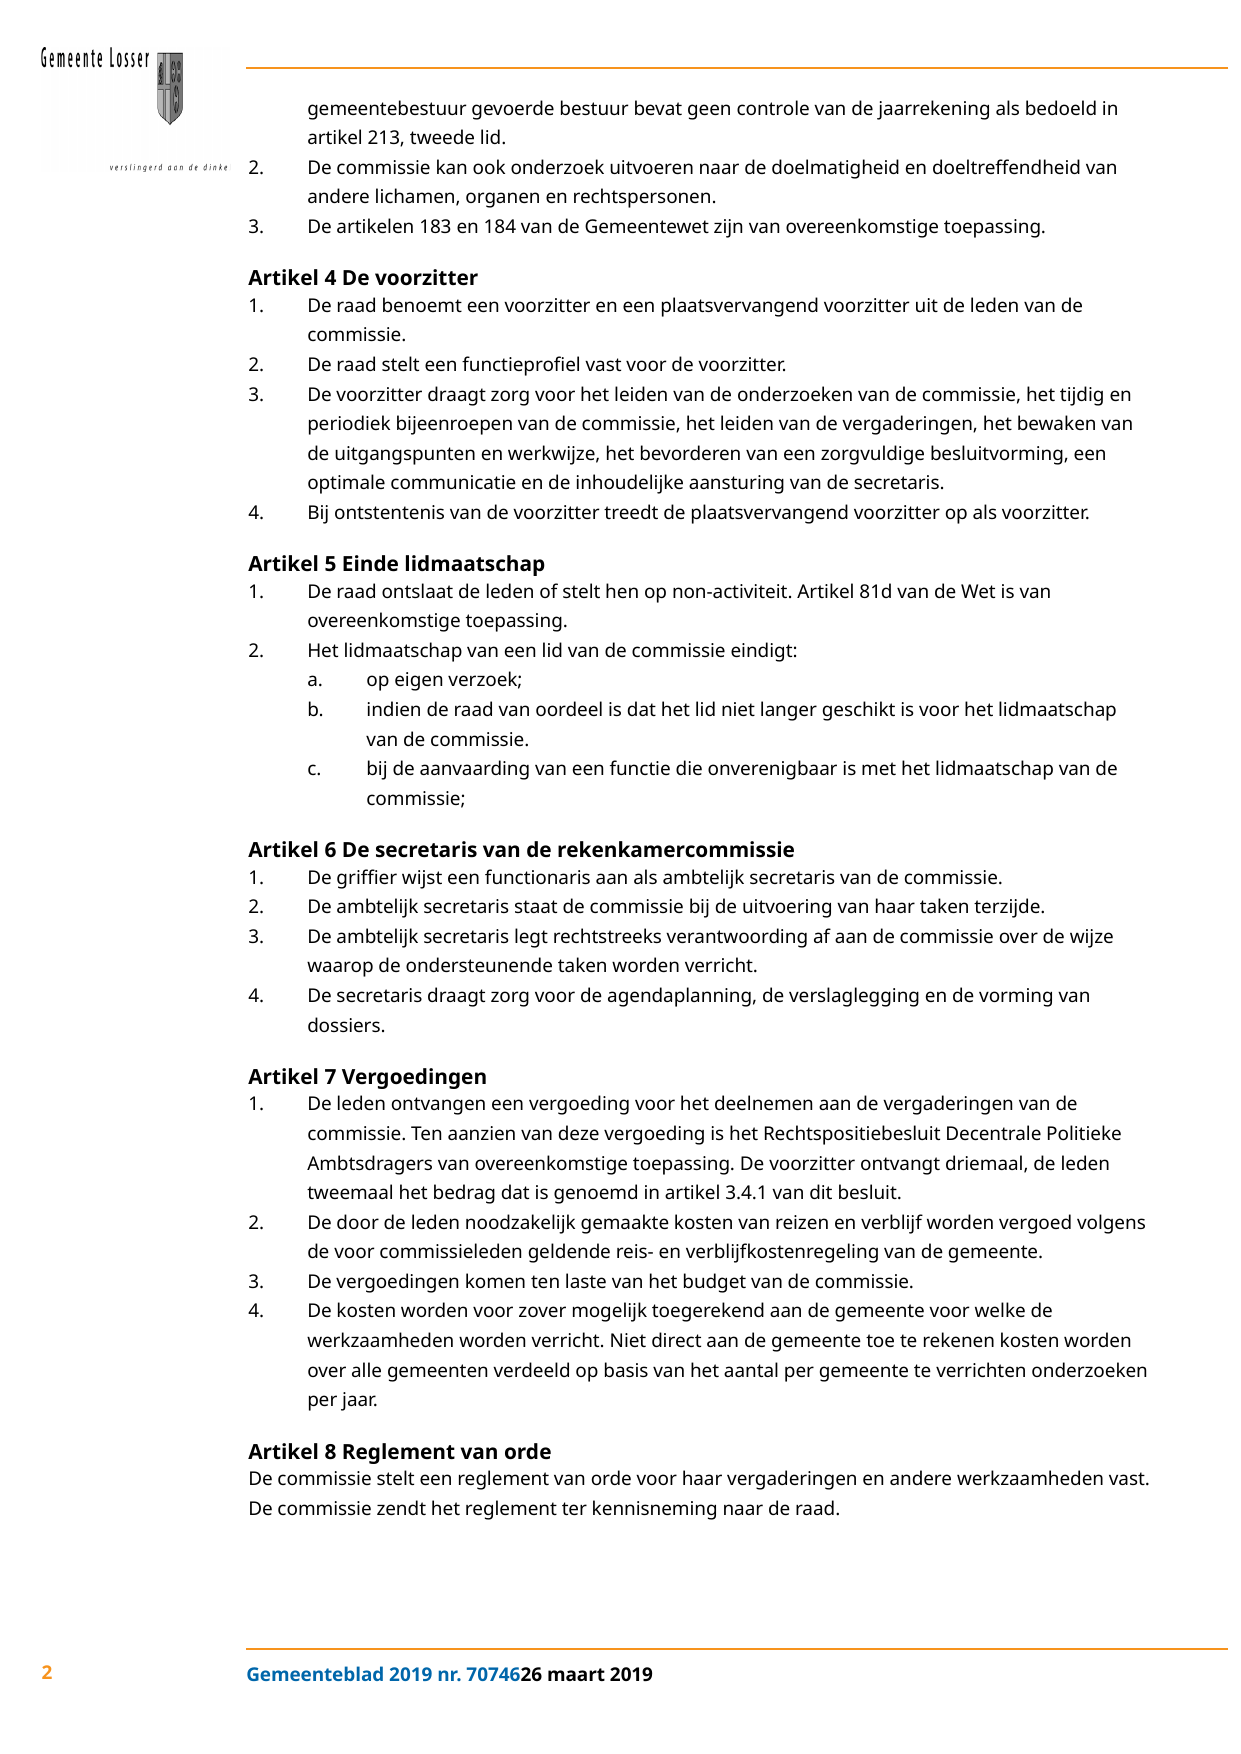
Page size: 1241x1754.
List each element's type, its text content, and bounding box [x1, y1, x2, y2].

text De commissie stelt een reglement van orde voor haar vergaderingen en andere werkzaamheden vast. De commissie zendt het reglement ter kennisneming naar de raad. [248, 1465, 1152, 1521]
list De commissie kan ook onderzoek uitvoeren naar de doelmatigheid en doeltreffendheid van andere lichamen, organen en rechtspersonen. [248, 154, 1152, 209]
list De vergoedingen komen ten laste van het budget van de commissie. [248, 1268, 1152, 1294]
list Het lidmaatschap van een lid van de commissie eindigt: [248, 637, 1152, 663]
list indien de raad van oordeel is dat het lid niet langer geschikt is voor het lidmaatschap van de commissie. [307, 696, 1152, 752]
list De ambtelijk secretaris legt rechtstreeks verantwoording af aan de commissie over de wijze waarop de ondersteunende taken worden verricht. [248, 923, 1152, 978]
text Artikel 8 Reglement van orde [248, 1437, 1152, 1465]
list De voorzitter draagt zorg voor het leiden van de onderzoeken van de commissie, het tijdig en periodiek bijeenroepen van de commissie, het leiden van de vergaderingen, het bewaken van de uitgangspunten en werkwijze, het bevorderen van een zorgvuldige besluitvorming, een optimale communicatie en de inhoudelijke aansturing van de secretaris. [248, 381, 1152, 495]
list De leden ontvangen een vergoeding voor het deelnemen aan de vergaderingen van de commissie. Ten aanzien van deze vergoeding is het Rechtspositiebesluit Decentrale Politieke Ambtsdragers van overeenkomstige toepassing. De voorzitter ontvangt driemaal, de leden tweemaal het bedrag dat is genoemd in artikel 3.4.1 van dit besluit. [248, 1091, 1152, 1205]
picture [41, 47, 231, 172]
list op eigen verzoek; [307, 667, 1152, 692]
text Artikel 6 De secretaris van de rekenkamercommissie [248, 835, 1152, 864]
list De secretaris draagt zorg voor de agendaplanning, de verslaglegging en de vorming van dossiers. [248, 982, 1152, 1037]
text Artikel 4 De voorzitter [248, 263, 1152, 292]
list De ambtelijk secretaris staat de commissie bij de uitvoering van haar taken terzijde. [248, 893, 1152, 919]
list bij de aanvaarding van een functie die onverenigbaar is met het lidmaatschap van de commissie; [307, 755, 1152, 811]
list gemeentebestuur gevoerde bestuur bevat geen controle van de jaarrekening als bedoeld in artikel 213, tweede lid. [248, 95, 1152, 150]
list Bij ontstentenis van de voorzitter treedt de plaatsvervangend voorzitter op als voorzitter. [248, 499, 1152, 525]
list De kosten worden voor zover mogelijk toegerekend aan de gemeente voor welke de werkzaamheden worden verricht. Niet direct aan de gemeente toe te rekenen kosten worden over alle gemeenten verdeeld op basis van het aantal per gemeente te verrichten onderzoeken per jaar. [248, 1298, 1152, 1412]
list De raad benoemt een voorzitter en een plaatsvervangend voorzitter uit de leden van de commissie. [248, 292, 1152, 347]
list De door de leden noodzakelijk gemaakte kosten van reizen en verblijf worden vergoed volgens de voor commissieleden geldende reis- en verblijfkostenregeling van de gemeente. [248, 1209, 1152, 1264]
list De artikelen 183 en 184 van de Gemeentewet zijn van overeenkomstige toepassing. [248, 213, 1152, 239]
text Artikel 5 Einde lidmaatschap [248, 549, 1152, 578]
text Artikel 7 Vergoedingen [248, 1062, 1152, 1091]
list De raad ontslaat de leden of stelt hen op non-activiteit. Artikel 81d van de Wet is van overeenkomstige toepassing. [248, 578, 1152, 633]
list De raad stelt een functieprofiel vast voor de voorzitter. [248, 351, 1152, 377]
list De griffier wijst een functionaris aan als ambtelijk secretaris van de commissie. [248, 864, 1152, 889]
